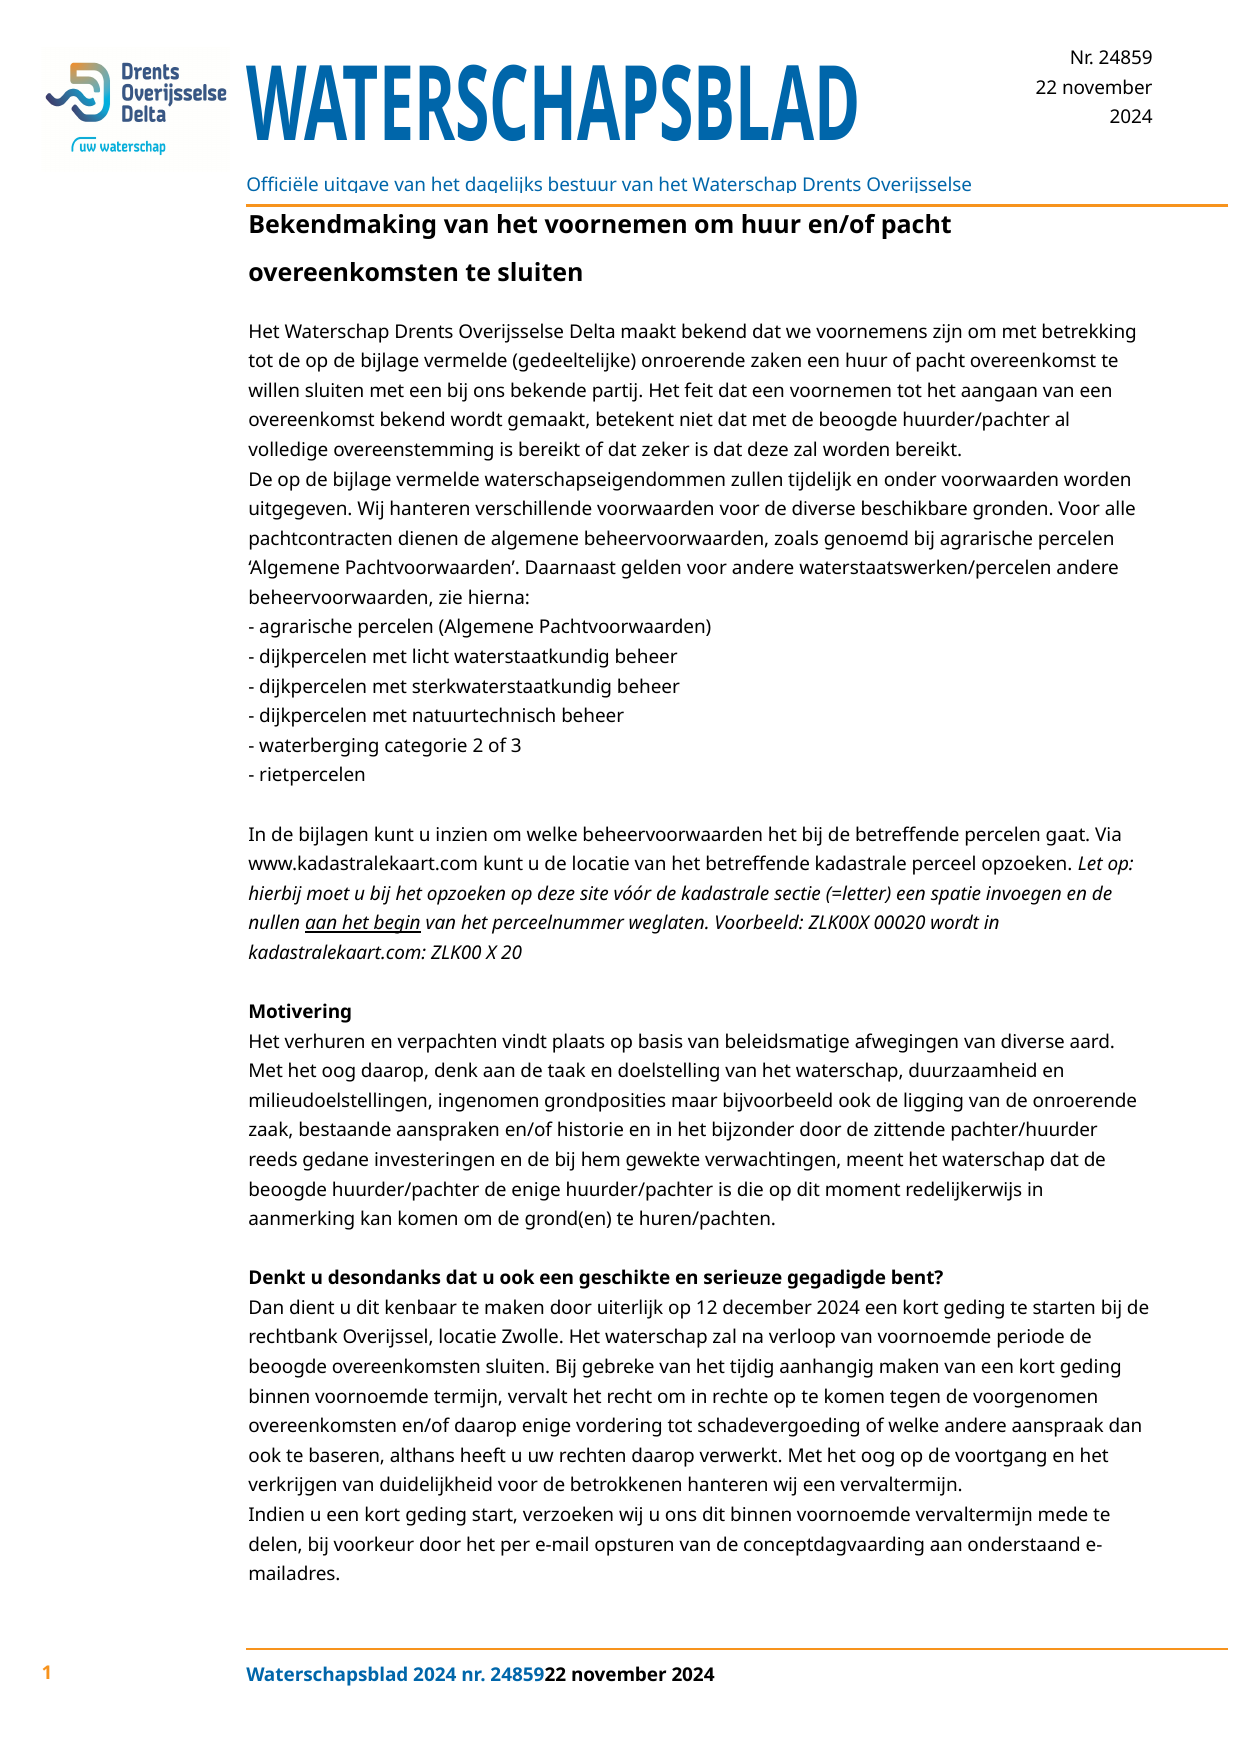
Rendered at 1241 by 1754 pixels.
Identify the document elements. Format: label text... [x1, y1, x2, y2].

text In de bijlagen kunt u inzien om welke beheervoorwaarden het bij de betreffende percelen gaat. Via www.kadastralekaart.com kunt u de locatie van het betreffende kadastrale perceel opzoeken. Let op: hierbij moet u bij het opzoeken op deze site vóór de kadastrale sectie (=letter) een spatie invoegen en de nullen aan het begin van het perceelnummer weglaten. Voorbeeld: ZLK00X 00020 wordt in kadastralekaart.com: ZLK00 X 20 [248, 821, 1152, 965]
text Het Waterschap Drents Overijsselse Delta maakt bekend dat we voornemens zijn om met betrekking tot de op de bijlage vermelde (gedeeltelijke) onroerende zaken een huur of pacht overeenkomst te willen sluiten met een bij ons bekende partij. Het feit dat een voornemen tot het aangaan van een overeenkomst bekend wordt gemaakt, betekent niet dat met de beoogde huurder/pachter al volledige overeenstemming is bereikt of dat zeker is dat deze zal worden bereikt. [248, 318, 1152, 462]
text - waterberging categorie 2 of 3 [248, 732, 1152, 758]
picture [41, 47, 231, 172]
text Indien u een kort geding start, verzoeken wij u ons dit binnen voornoemde vervaltermijn mede te delen, bij voorkeur door het per e-mail opsturen van de conceptdagvaarding aan onderstaand e-mailadres. [248, 1501, 1152, 1586]
text - dijkpercelen met licht waterstaatkundig beheer [248, 643, 1152, 669]
text - dijkpercelen met sterkwaterstaatkundig beheer [248, 673, 1152, 699]
text Motivering [248, 998, 1152, 1024]
text Het verhuren en verpachten vindt plaats op basis van beleidsmatige afwegingen van diverse aard. Met het oog daarop, denk aan de taak en doelstelling van het waterschap, duurzaamheid en milieudoelstellingen, ingenomen grondposities maar bijvoorbeeld ook de ligging van de onroerende zaak, bestaande aanspraken en/of historie en in het bijzonder door de zittende pachter/huurder reeds gedane investeringen en de bij hem gewekte verwachtingen, meent het waterschap dat de beoogde huurder/pachter de enige huurder/pachter is die op dit moment redelijkerwijs in aanmerking kan komen om de grond(en) te huren/pachten. [248, 1028, 1152, 1231]
text Dan dient u dit kenbaar te maken door uiterlijk op 12 december 2024 een kort geding te starten bij de rechtbank Overijssel, locatie Zwolle. Het waterschap zal na verloop van voornoemde periode de beoogde overeenkomsten sluiten. Bij gebreke van het tijdig aanhangig maken van een kort geding binnen voornoemde termijn, vervalt het recht om in rechte op te komen tegen de voorgenomen overeenkomsten en/of daarop enige vordering tot schadevergoeding of welke andere aanspraak dan ook te baseren, althans heeft u uw rechten daarop verwerkt. Met het oog op de voortgang en het verkrijgen van duidelijkheid voor de betrokkenen hanteren wij een vervaltermijn. [248, 1294, 1152, 1497]
text - dijkpercelen met natuurtechnisch beheer [248, 702, 1152, 728]
text - rietpercelen [248, 762, 1152, 787]
text Bekendmaking van het voornemen om huur en/of pacht overeenkomsten te sluiten [248, 207, 1152, 288]
text Denkt u desondanks dat u ook een geschikte en serieuze gegadigde bent? [248, 1264, 1152, 1290]
text - agrarische percelen (Algemene Pachtvoorwaarden) [248, 614, 1152, 639]
text De op de bijlage vermelde waterschapseigendommen zullen tijdelijk en onder voorwaarden worden uitgegeven. Wij hanteren verschillende voorwaarden voor de diverse beschikbare gronden. Voor alle pachtcontracten dienen de algemene beheervoorwaarden, zoals genoemd bij agrarische percelen ‘Algemene Pachtvoorwaarden’. Daarnaast gelden voor andere waterstaatswerken/percelen andere beheervoorwaarden, zie hierna: [248, 466, 1152, 610]
